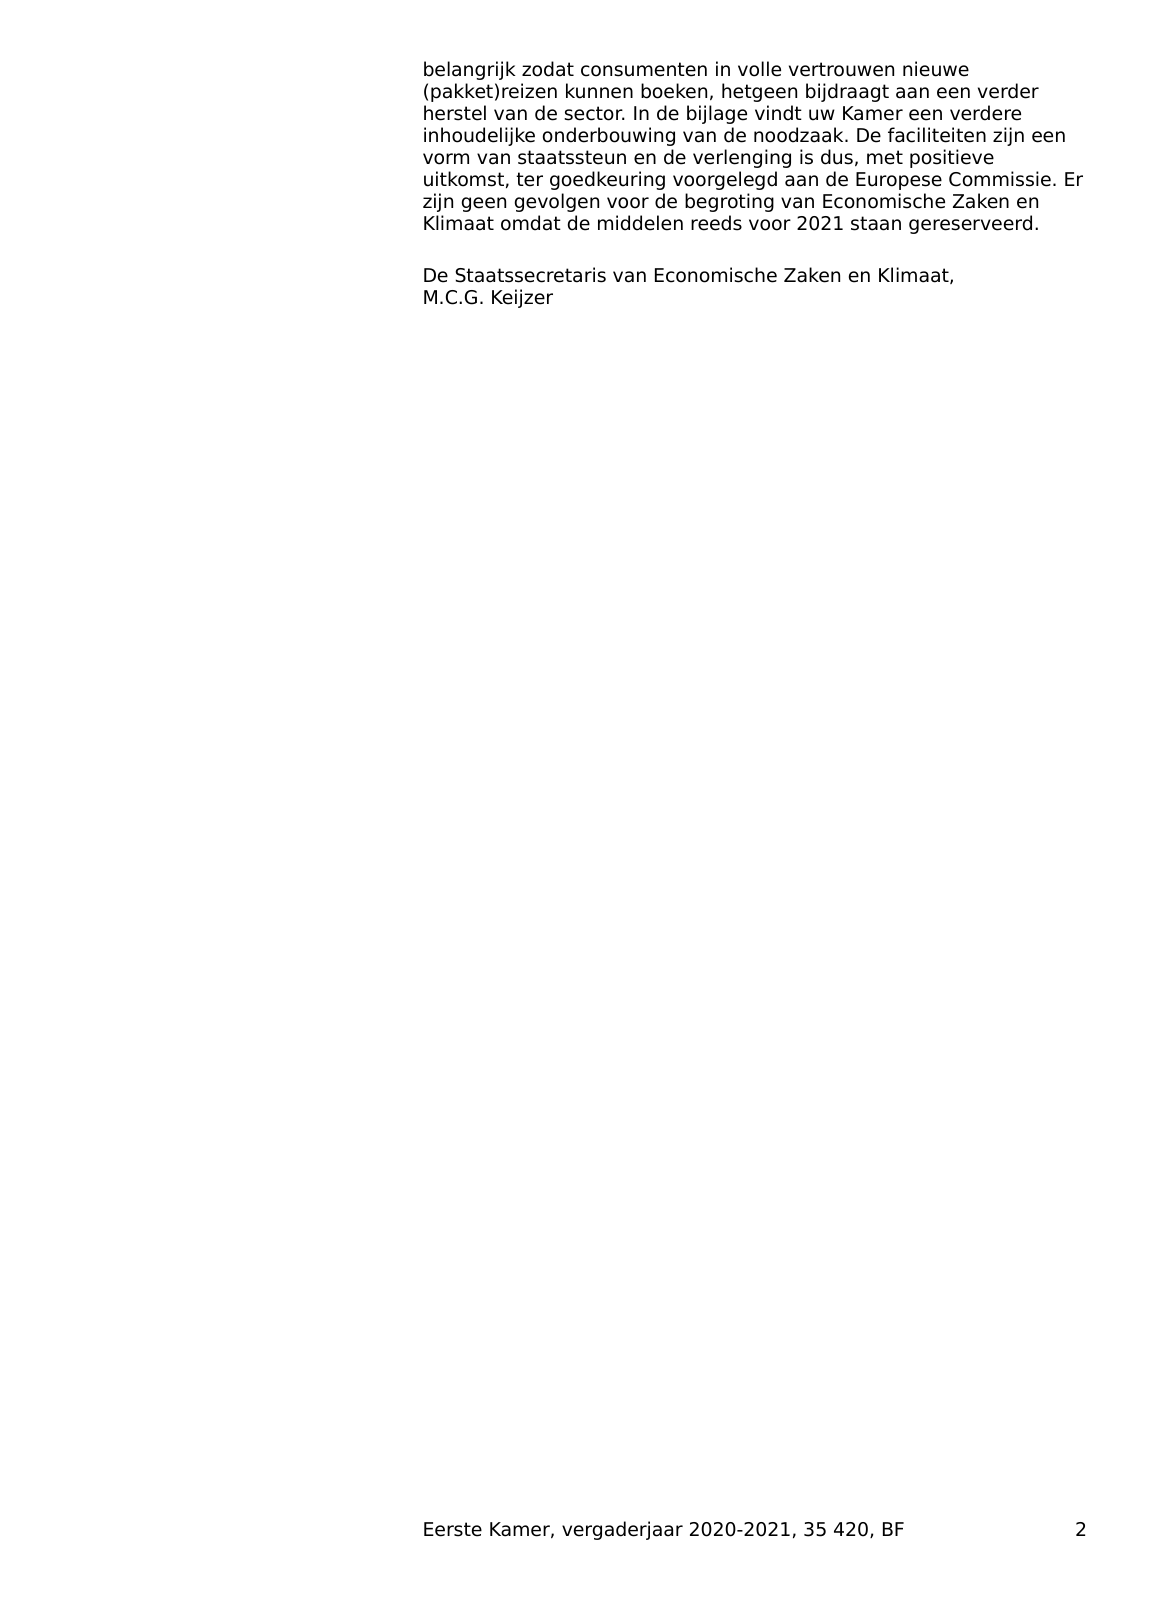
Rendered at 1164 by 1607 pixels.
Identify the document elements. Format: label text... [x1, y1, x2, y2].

text belangrijk zodat consumenten in volle vertrouwen nieuwe (pakket)reizen kunnen boeken, hetgeen bijdraagt aan een verder herstel van de sector. In de bijlage vindt uw Kamer een verdere inhoudelijke onderbouwing van de noodzaak. De faciliteiten zijn een vorm van staatssteun en de verlenging is dus, met positieve uitkomst, ter goedkeuring voorgelegd aan de Europese Commissie. Er zijn geen gevolgen voor de begroting van Economische Zaken en Klimaat omdat de middelen reeds voor 2021 staan gereserveerd. [422, 59, 1087, 235]
text De Staatssecretaris van Economische Zaken en Klimaat, M.C.G. Keijzer [422, 265, 1087, 309]
